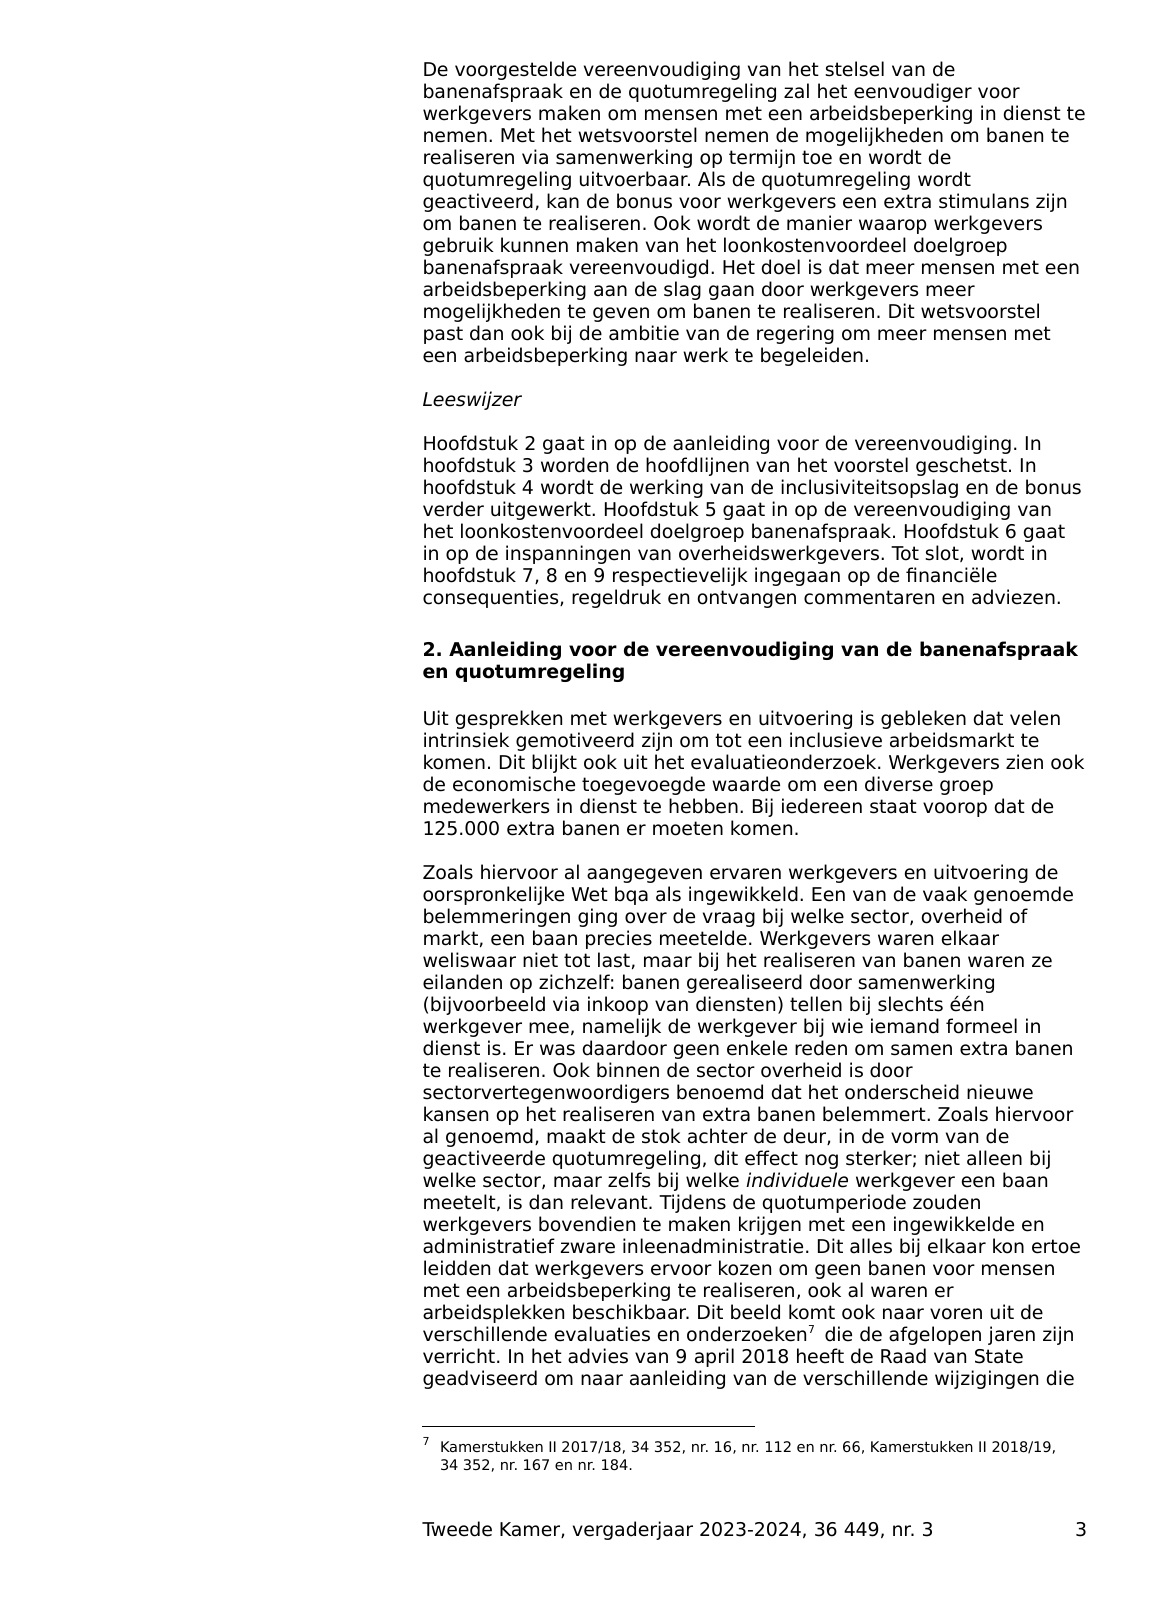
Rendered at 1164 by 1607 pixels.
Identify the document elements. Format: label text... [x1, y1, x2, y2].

text Hoofdstuk 2 gaat in op de aanleiding voor de vereenvoudiging. In hoofdstuk 3 worden de hoofdlijnen van het voorstel geschetst. In hoofdstuk 4 wordt de werking van de inclusiviteitsopslag en de bonus verder uitgewerkt. Hoofdstuk 5 gaat in op de vereenvoudiging van het loonkostenvoordeel doelgroep banenafspraak. Hoofdstuk 6 gaat in op de inspanningen van overheidswerkgevers. Tot slot, wordt in hoofdstuk 7, 8 en 9 respectievelijk ingegaan op de financiële consequenties, regeldruk en ontvangen commentaren en adviezen. [422, 433, 1087, 609]
text Uit gesprekken met werkgevers en uitvoering is gebleken dat velen intrinsiek gemotiveerd zijn om tot een inclusieve arbeidsmarkt te komen. Dit blijkt ook uit het evaluatieonderzoek. Werkgevers zien ook de economische toegevoegde waarde om een diverse groep medewerkers in dienst te hebben. Bij iedereen staat voorop dat de 125.000 extra banen er moeten komen. [422, 708, 1087, 840]
text De voorgestelde vereenvoudiging van het stelsel van de banenafspraak en de quotumregeling zal het eenvoudiger voor werkgevers maken om mensen met een arbeidsbeperking in dienst te nemen. Met het wetsvoorstel nemen de mogelijkheden om banen te realiseren via samenwerking op termijn toe en wordt de quotumregeling uitvoerbaar. Als de quotumregeling wordt geactiveerd, kan de bonus voor werkgevers een extra stimulans zijn om banen te realiseren. Ook wordt de manier waarop werkgevers gebruik kunnen maken van het loonkostenvoordeel doelgroep banenafspraak vereenvoudigd. Het doel is dat meer mensen met een arbeidsbeperking aan de slag gaan door werkgevers meer mogelijkheden te geven om banen te realiseren. Dit wetsvoorstel past dan ook bij de ambitie van de regering om meer mensen met een arbeidsbeperking naar werk te begeleiden. [422, 59, 1087, 367]
text Kamerstukken II 2017/18, 34 352, nr. 16, nr. 112 en nr. 66, Kamerstukken II 2018/19, 34 352, nr. 167 en nr. 184. [422, 1435, 1087, 1474]
text Zoals hiervoor al aangegeven ervaren werkgevers en uitvoering de oorspronkelijke Wet bqa als ingewikkeld. Een van de vaak genoemde belemmeringen ging over de vraag bij welke sector, overheid of markt, een baan precies meetelde. Werkgevers waren elkaar weliswaar niet tot last, maar bij het realiseren van banen waren ze eilanden op zichzelf: banen gerealiseerd door samenwerking (bijvoorbeeld via inkoop van diensten) tellen bij slechts één werkgever mee, namelijk de werkgever bij wie iemand formeel in dienst is. Er was daardoor geen enkele reden om samen extra banen te realiseren. Ook binnen de sector overheid is door sectorvertegenwoordigers benoemd dat het onderscheid nieuwe kansen op het realiseren van extra banen belemmert. Zoals hiervoor al genoemd, maakt de stok achter de deur, in de vorm van de geactiveerde quotumregeling, dit effect nog sterker; niet alleen bij welke sector, maar zelfs bij welke individuele werkgever een baan meetelt, is dan relevant. Tijdens de quotumperiode zouden werkgevers bovendien te maken krijgen met een ingewikkelde en administratief zware inleenadministratie. Dit alles bij elkaar kon ertoe leidden dat werkgevers ervoor kozen om geen banen voor mensen met een arbeidsbeperking te realiseren, ook al waren er arbeidsplekken beschikbaar. Dit beeld komt ook naar voren uit de verschillende evaluaties en onderzoeken die de afgelopen jaren zijn verricht. In het advies van 9 april 2018 heeft de Raad van State geadviseerd om naar aanleiding van de verschillende wijzigingen die [422, 862, 1087, 1389]
subtitle Leeswijzer [422, 389, 1087, 411]
subtitle 2. Aanleiding voor de vereenvoudiging van de banenafspraak en quotumregeling [422, 639, 1087, 683]
